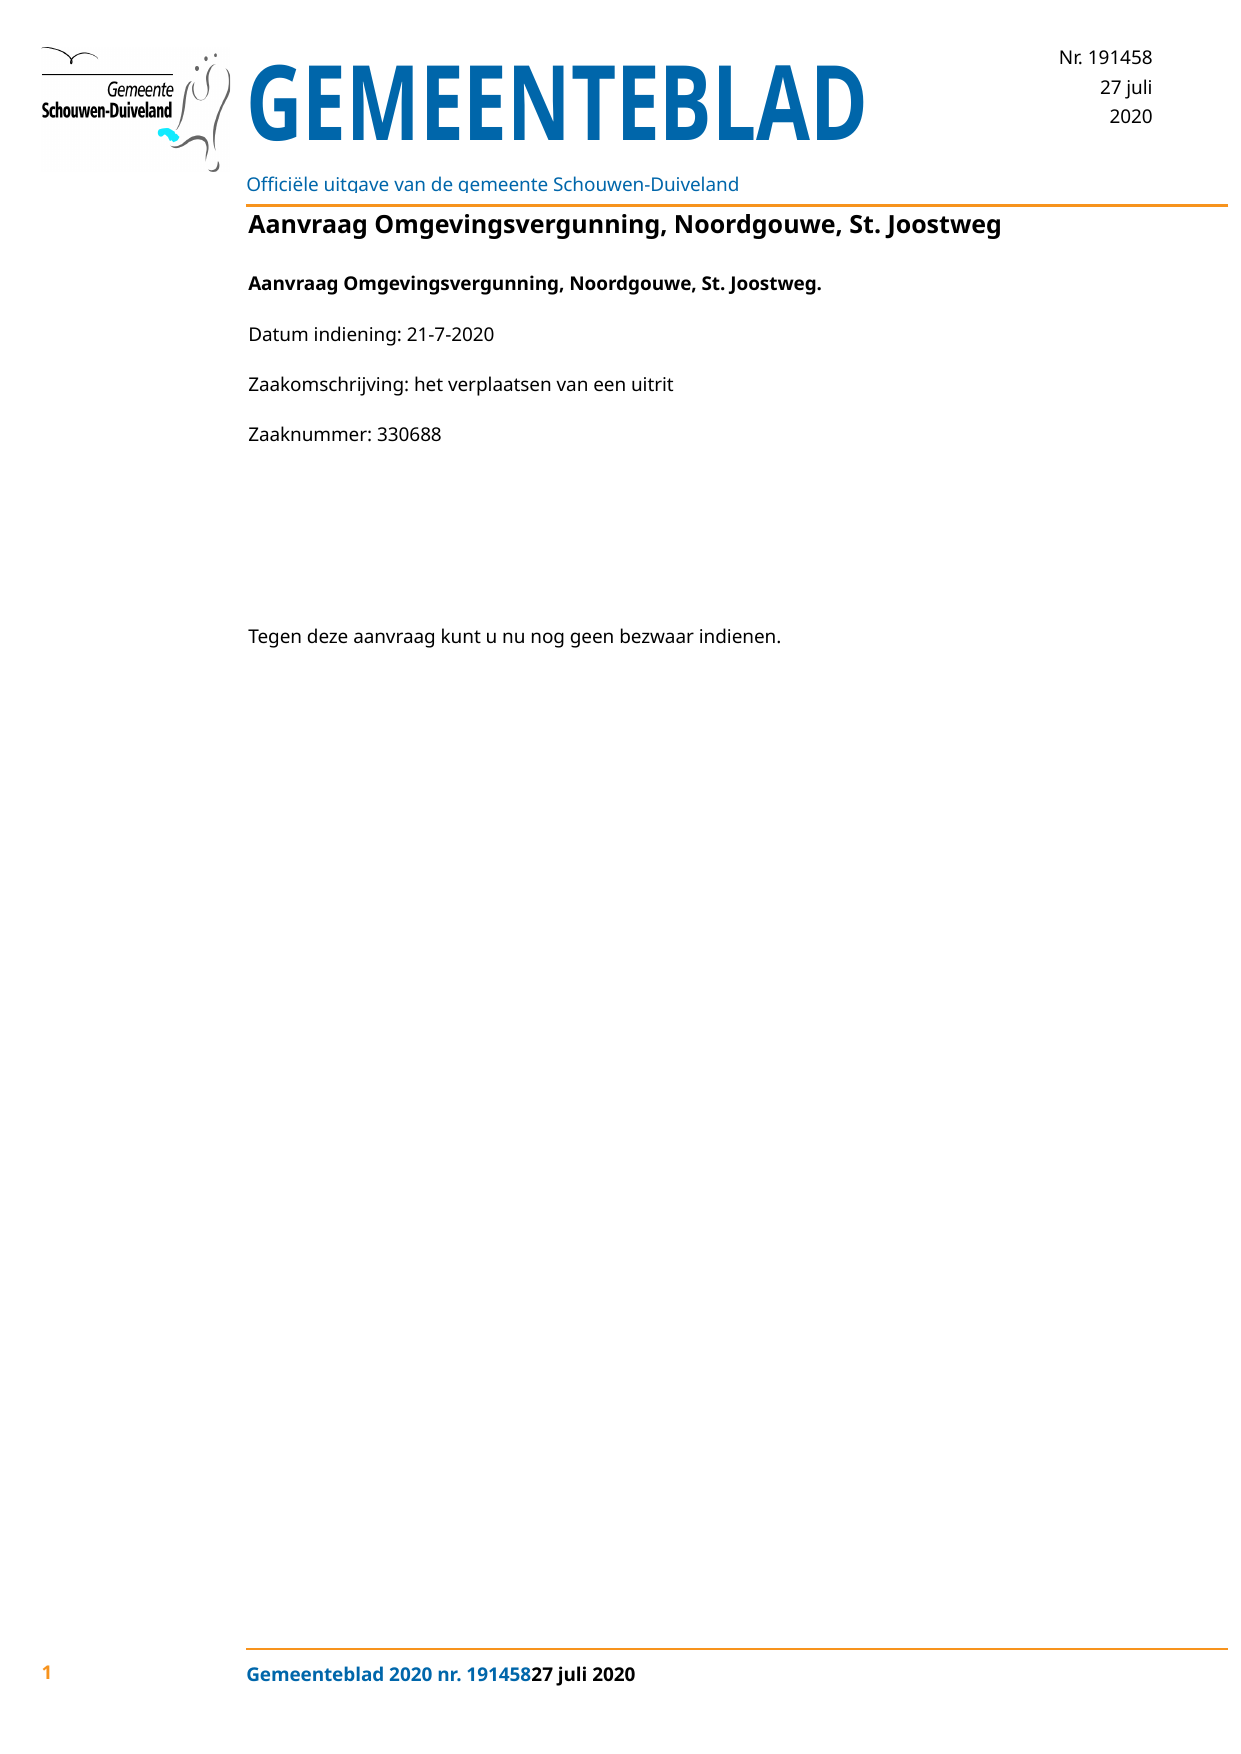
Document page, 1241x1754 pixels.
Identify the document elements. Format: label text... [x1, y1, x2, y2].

text Tegen deze aanvraag kunt u nu nog geen bezwaar indienen. [248, 623, 1152, 649]
text Aanvraag Omgevingsvergunning, Noordgouwe, St. Joostweg [248, 207, 1152, 241]
text Zaakomschrijving: het verplaatsen van een uitrit [248, 371, 1152, 397]
picture [41, 47, 231, 172]
text Aanvraag Omgevingsvergunning, Noordgouwe, St. Joostweg. [248, 270, 1152, 296]
text Zaaknummer: 330688 [248, 422, 1152, 447]
text Datum indiening: 21-7-2020 [248, 321, 1152, 346]
